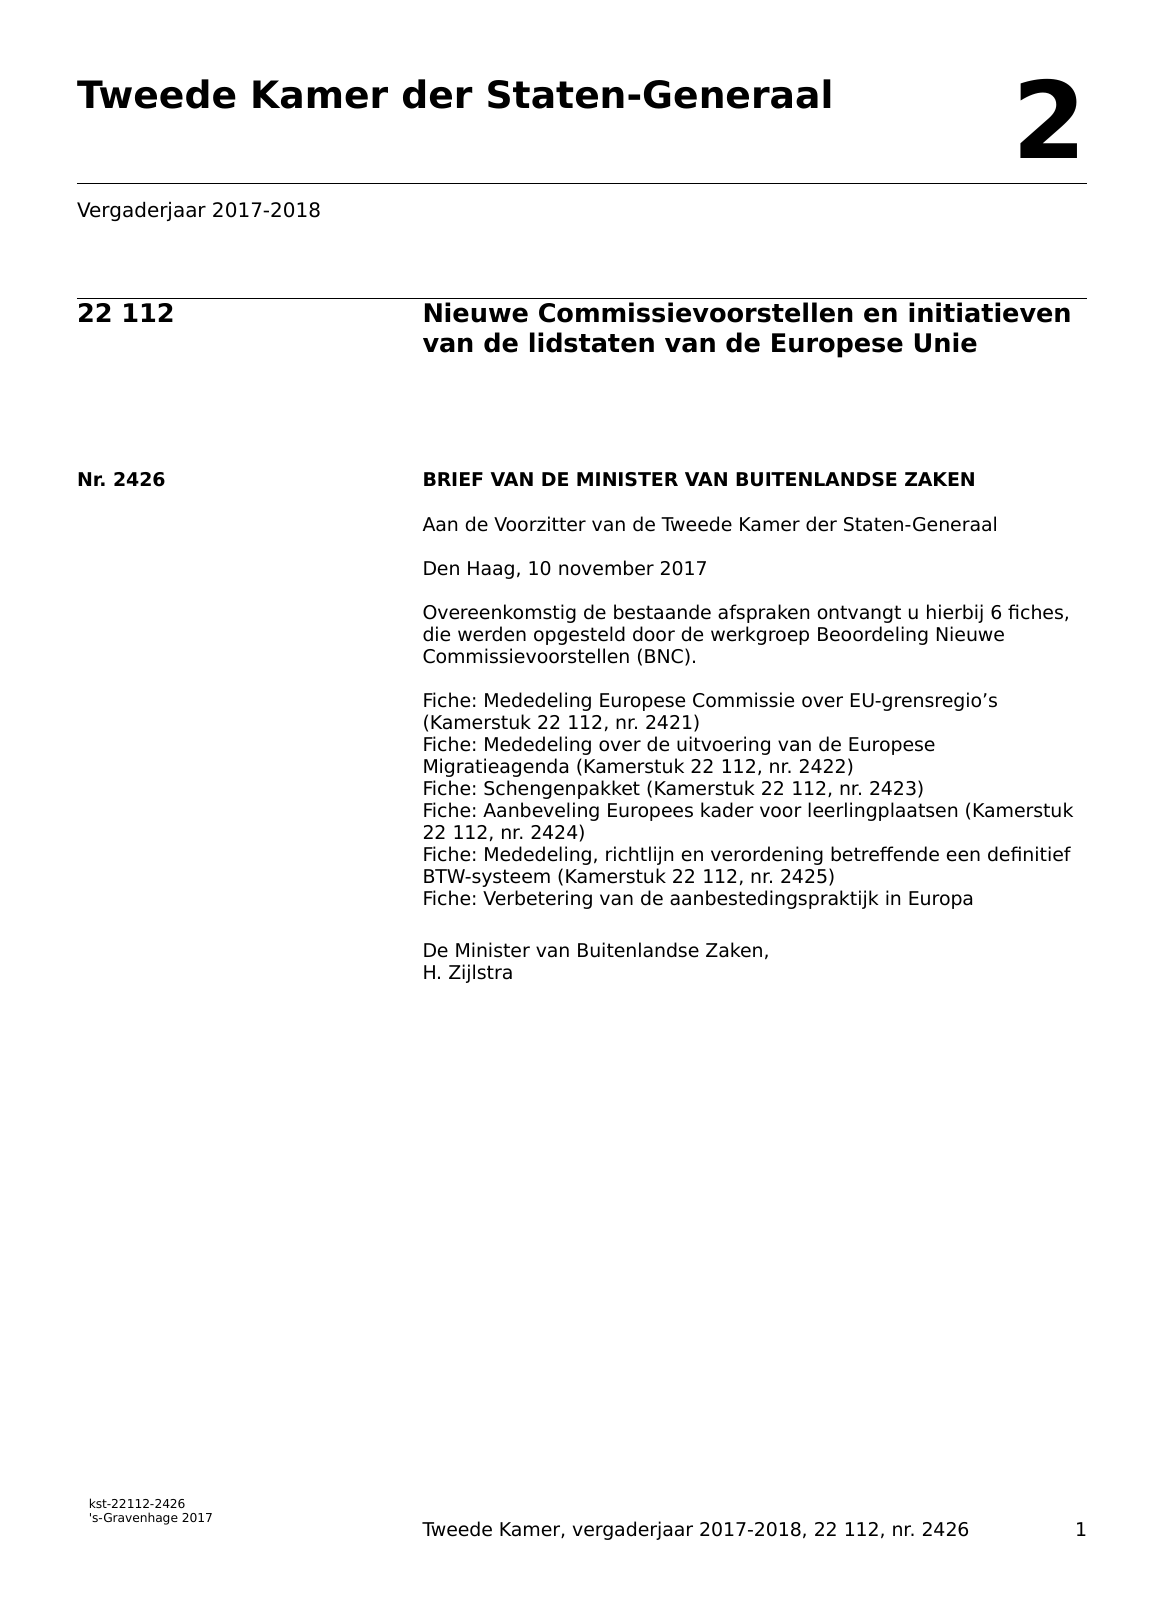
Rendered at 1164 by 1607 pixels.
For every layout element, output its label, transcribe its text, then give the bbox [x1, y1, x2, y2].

text Fiche: Mededeling Europese Commissie over EU-grensregio’s (Kamerstuk 22 112, nr. 2421) [422, 690, 1087, 734]
subtitle 22 112 Nieuwe Commissievoorstellen en initiatieven van de lidstaten van de Europese Unie [77, 299, 1087, 358]
text Fiche: Mededeling over de uitvoering van de Europese Migratieagenda (Kamerstuk 22 112, nr. 2422) [422, 734, 1087, 778]
text Fiche: Aanbeveling Europees kader voor leerlingplaatsen (Kamerstuk 22 112, nr. 2424) [422, 800, 1087, 844]
subtitle Nr. 2426 BRIEF VAN DE MINISTER VAN BUITENLANDSE ZAKEN [77, 469, 1087, 491]
text Den Haag, 10 november 2017 [422, 558, 1087, 580]
table_cell Vergaderjaar 2017-2018 [77, 184, 1087, 298]
text Fiche: Schengenpakket (Kamerstuk 22 112, nr. 2423) [422, 778, 1087, 800]
text Fiche: Mededeling, richtlijn en verordening betreffende een definitief BTW-systeem (Kamerstuk 22 112, nr. 2425) [422, 844, 1087, 888]
text De Minister van Buitenlandse Zaken, H. Zijlstra [422, 940, 1087, 984]
text 's-Gravenhage 2017 [88, 1511, 323, 1525]
text Overeenkomstig de bestaande afspraken ontvangt u hierbij 6 fiches, die werden opgesteld door de werkgroep Beoordeling Nieuwe Commissievoorstellen (BNC). [422, 602, 1087, 668]
table_header Tweede Kamer der Staten-Generaal [77, 59, 886, 183]
text Aan de Voorzitter van de Tweede Kamer der Staten-Generaal [422, 513, 1087, 536]
text Fiche: Verbetering van de aanbestedingspraktijk in Europa [422, 888, 1087, 910]
text kst-22112-2426 [88, 1497, 323, 1511]
table_header 2 [886, 59, 1087, 183]
